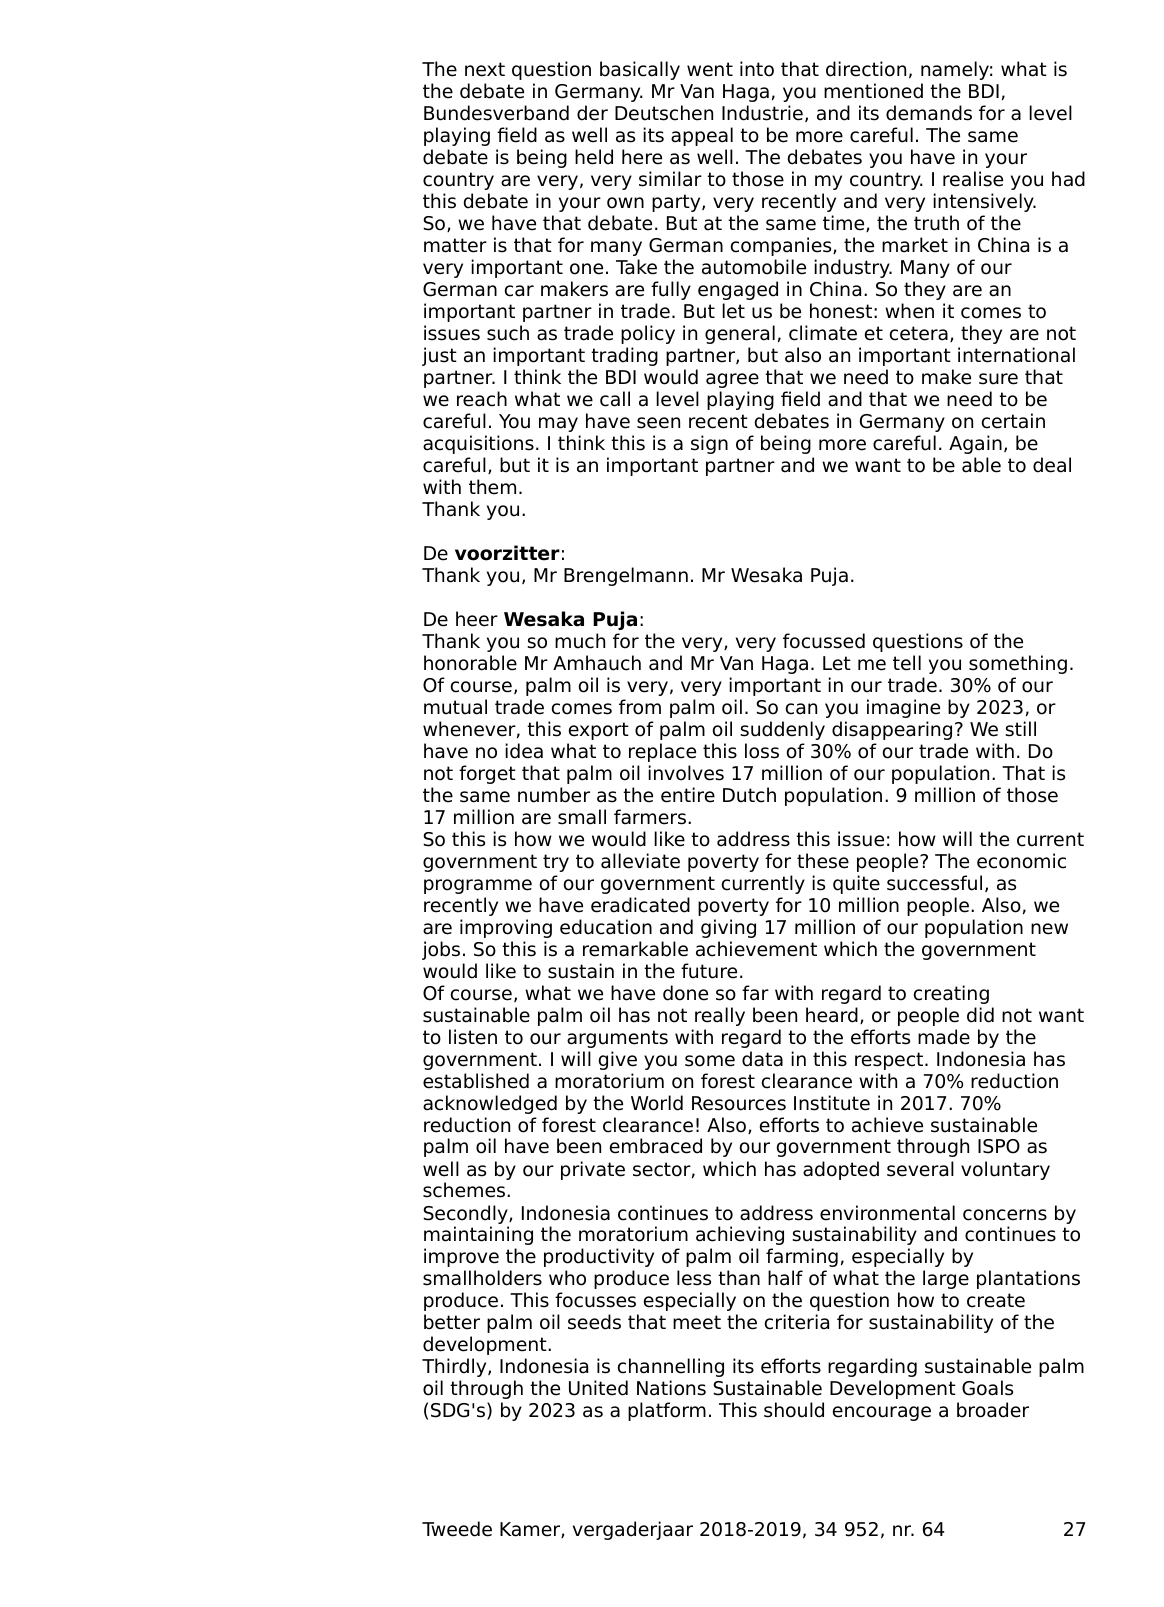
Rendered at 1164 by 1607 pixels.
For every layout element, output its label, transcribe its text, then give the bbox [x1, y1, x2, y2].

text Thank you, Mr Brengelmann. Mr Wesaka Puja. [422, 565, 1087, 587]
text De heer Wesaka Puja: [422, 609, 1087, 631]
text Thank you so much for the very, very focussed questions of the honorable Mr Amhauch and Mr Van Haga. Let me tell you something. Of course, palm oil is very, very important in our trade. 30% of our mutual trade comes from palm oil. So can you imagine by 2023, or whenever, this export of palm oil suddenly disappearing? We still have no idea what to replace this loss of 30% of our trade with. Do not forget that palm oil involves 17 million of our population. That is the same number as the entire Dutch population. 9 million of those 17 million are small farmers. [422, 631, 1087, 829]
text Of course, what we have done so far with regard to creating sustainable palm oil has not really been heard, or people did not want to listen to our arguments with regard to the efforts made by the government. I will give you some data in this respect. Indonesia has established a moratorium on forest clearance with a 70% reduction acknowledged by the World Resources Institute in 2017. 70% reduction of forest clearance! Also, efforts to achieve sustainable palm oil have been embraced by our government through ISPO as well as by our private sector, which has adopted several voluntary schemes. [422, 983, 1087, 1202]
text So this is how we would like to address this issue: how will the current government try to alleviate poverty for these people? The economic programme of our government currently is quite successful, as recently we have eradicated poverty for 10 million people. Also, we are improving education and giving 17 million of our population new jobs. So this is a remarkable achievement which the government would like to sustain in the future. [422, 829, 1087, 983]
text Secondly, Indonesia continues to address environmental concerns by maintaining the moratorium achieving sustainability and continues to improve the productivity of palm oil farming, especially by smallholders who produce less than half of what the large plantations produce. This focusses especially on the question how to create better palm oil seeds that meet the criteria for sustainability of the development. [422, 1202, 1087, 1356]
text So, we have that debate. But at the same time, the truth of the matter is that for many German companies, the market in China is a very important one. Take the automobile industry. Many of our German car makers are fully engaged in China. So they are an important partner in trade. But let us be honest: when it comes to issues such as trade policy in general, climate et cetera, they are not just an important trading partner, but also an important international partner. I think the BDI would agree that we need to make sure that we reach what we call a level playing field and that we need to be careful. You may have seen recent debates in Germany on certain acquisitions. I think this is a sign of being more careful. Again, be careful, but it is an important partner and we want to be able to deal with them. [422, 213, 1087, 499]
text Thank you. [422, 499, 1087, 521]
text The next question basically went into that direction, namely: what is the debate in Germany. Mr Van Haga, you mentioned the BDI, Bundesverband der Deutschen Industrie, and its demands for a level playing field as well as its appeal to be more careful. The same debate is being held here as well. The debates you have in your country are very, very similar to those in my country. I realise you had this debate in your own party, very recently and very intensively. [422, 59, 1087, 213]
text Thirdly, Indonesia is channelling its efforts regarding sustainable palm oil through the United Nations Sustainable Development Goals (SDG's) by 2023 as a platform. This should encourage a broader [422, 1356, 1087, 1422]
text De voorzitter: [422, 543, 1087, 565]
